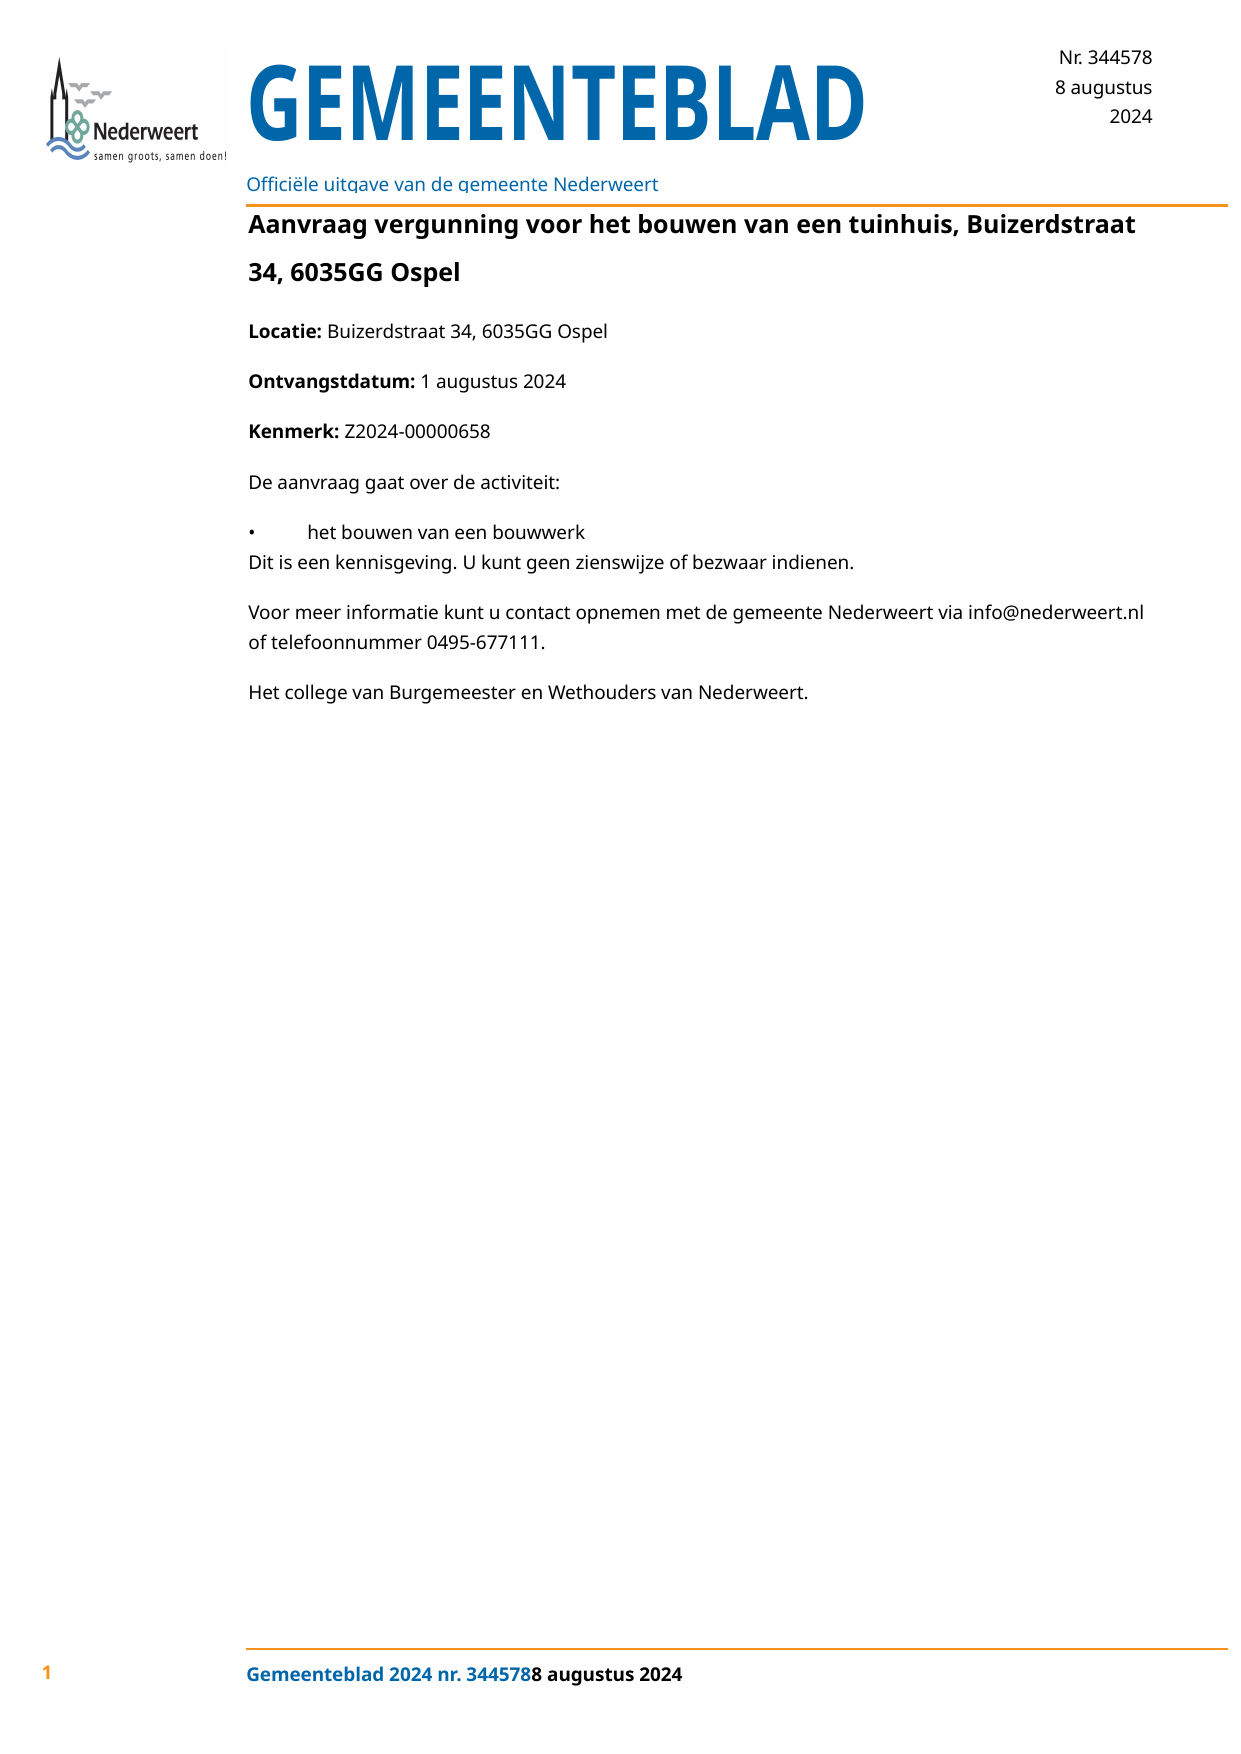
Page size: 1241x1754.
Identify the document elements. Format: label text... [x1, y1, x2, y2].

text Locatie: Buizerdstraat 34, 6035GG Ospel [248, 318, 1152, 344]
text Aanvraag vergunning voor het bouwen van een tuinhuis, Buizerdstraat 34, 6035GG Ospel [248, 207, 1152, 288]
text Kenmerk: Z2024-00000658 [248, 419, 1152, 444]
text De aanvraag gaat over de activiteit: [248, 469, 1152, 495]
list het bouwen van een bouwwerk [248, 519, 1152, 545]
text Dit is een kennisgeving. U kunt geen zienswijze of bezwaar indienen. [248, 549, 1152, 575]
picture [41, 47, 231, 172]
text Het college van Burgemeester en Wethouders van Nederweert. [248, 679, 1152, 705]
text Voor meer informatie kunt u contact opnemen met de gemeente Nederweert via info@nederweert.nl of telefoonnummer 0495-677111. [248, 599, 1152, 655]
text Ontvangstdatum: 1 augustus 2024 [248, 368, 1152, 394]
